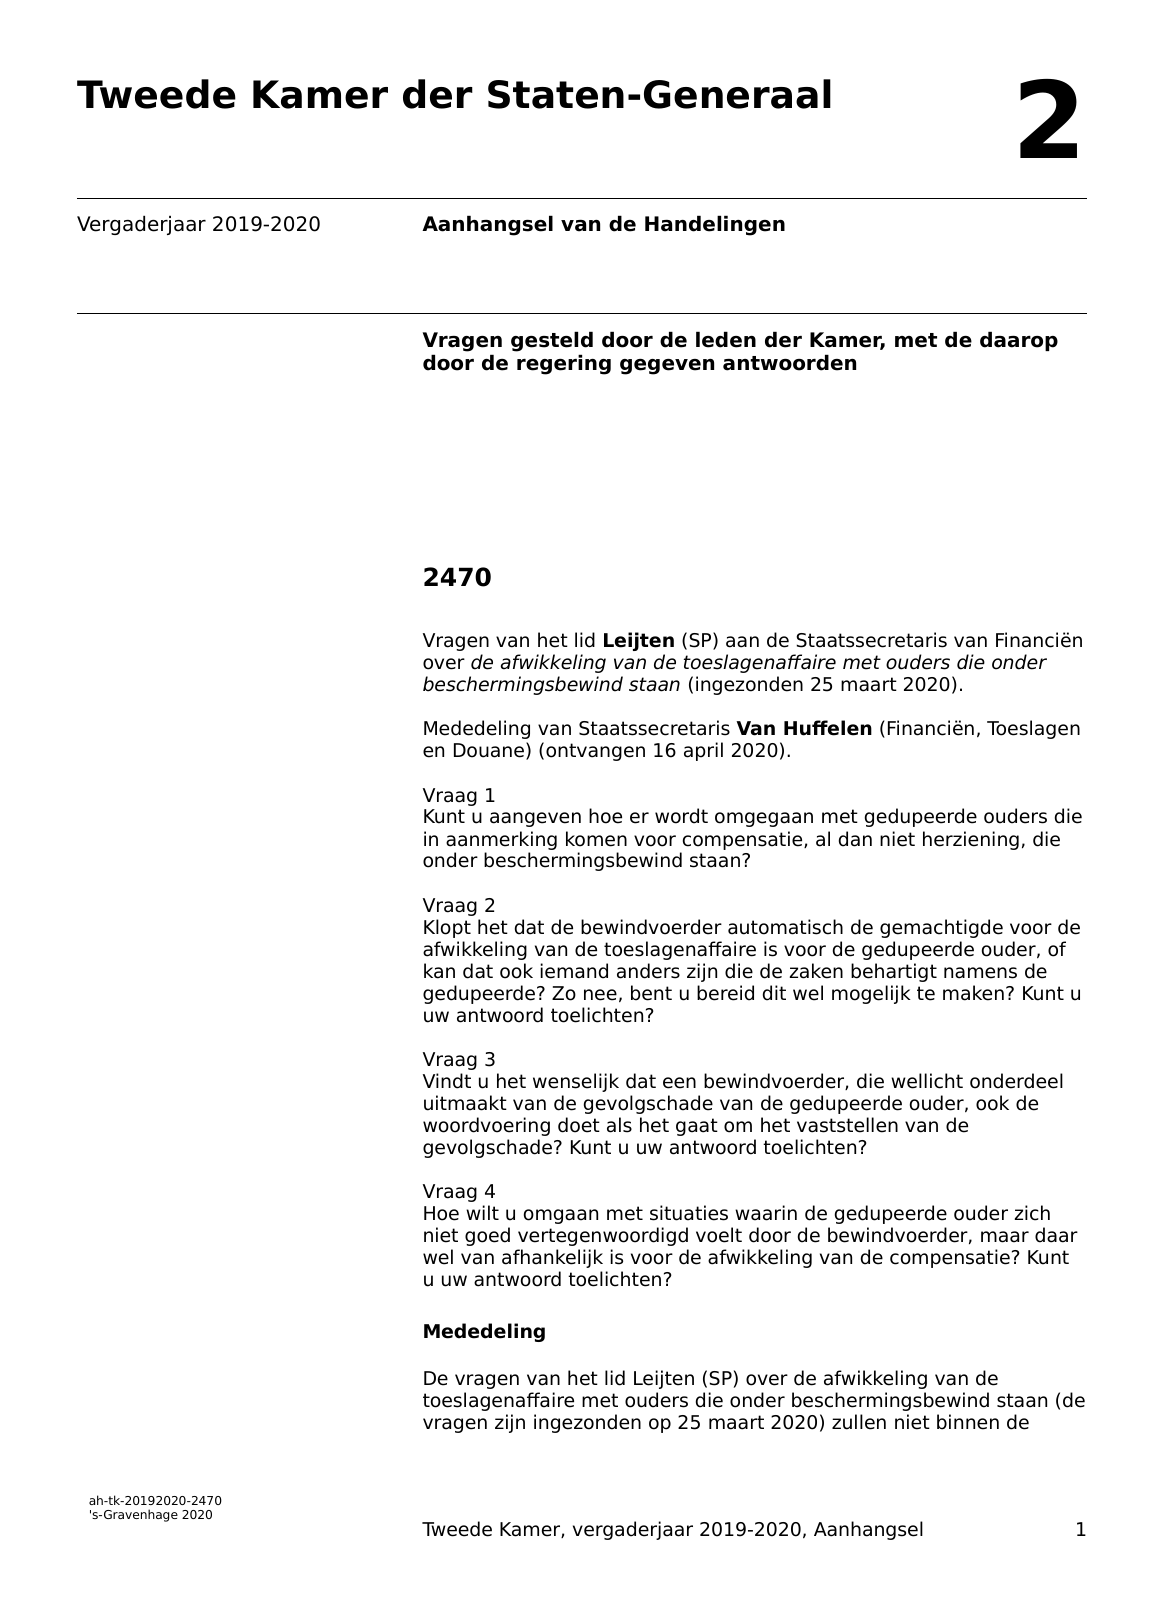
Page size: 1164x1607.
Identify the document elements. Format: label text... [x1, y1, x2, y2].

text Mededeling van Staatssecretaris Van Huffelen (Financiën, Toeslagen en Douane) (ontvangen 16 april 2020). [422, 718, 1087, 762]
text Vragen van het lid Leijten (SP) aan de Staatssecretaris van Financiën over de afwikkeling van de toeslagenaffaire met ouders die onder beschermingsbewind staan (ingezonden 25 maart 2020). [422, 630, 1087, 696]
text ah-tk-20192020-2470 [88, 1494, 323, 1508]
text Klopt het dat de bewindvoerder automatisch de gemachtigde voor de afwikkeling van de toeslagenaffaire is voor de gedupeerde ouder, of kan dat ook iemand anders zijn die de zaken behartigt namens de gedupeerde? Zo nee, bent u bereid dit wel mogelijk te maken? Kunt u uw antwoord toelichten? [422, 917, 1087, 1026]
text Hoe wilt u omgaan met situaties waarin de gedupeerde ouder zich niet goed vertegenwoordigd voelt door de bewindvoerder, maar daar wel van afhankelijk is voor de afwikkeling van de compensatie? Kunt u uw antwoord toelichten? [422, 1203, 1087, 1291]
text Kunt u aangeven hoe er wordt omgegaan met gedupeerde ouders die in aanmerking komen voor compensatie, al dan niet herziening, die onder beschermingsbewind staan? [422, 806, 1087, 872]
table_cell Aanhangsel van de Handelingen [422, 199, 1087, 313]
table_cell Vergaderjaar 2019-2020 [77, 199, 422, 313]
text 's-Gravenhage 2020 [88, 1508, 323, 1522]
text Vraag 2 [422, 894, 1087, 917]
text Vindt u het wenselijk dat een bewindvoerder, die wellicht onderdeel uitmaakt van de gevolgschade van de gedupeerde ouder, ook de woordvoering doet als het gaat om het vaststellen van de gevolgschade? Kunt u uw antwoord toelichten? [422, 1071, 1087, 1158]
text Vraag 4 [422, 1181, 1087, 1203]
table_cell Vragen gesteld door de leden der Kamer, met de daarop door de regering gegeven antwoorden [422, 314, 1087, 375]
text 2470 [422, 563, 1087, 592]
text De vragen van het lid Leijten (SP) over de afwikkeling van de toeslagenaffaire met ouders die onder beschermingsbewind staan (de vragen zijn ingezonden op 25 maart 2020) zullen niet binnen de [422, 1368, 1087, 1433]
subtitle Mededeling [422, 1321, 1087, 1343]
table_header 2 [886, 59, 1087, 198]
table_cell [77, 314, 422, 375]
text Vraag 3 [422, 1049, 1087, 1071]
table_header Tweede Kamer der Staten-Generaal [77, 59, 886, 198]
text Vraag 1 [422, 784, 1087, 806]
